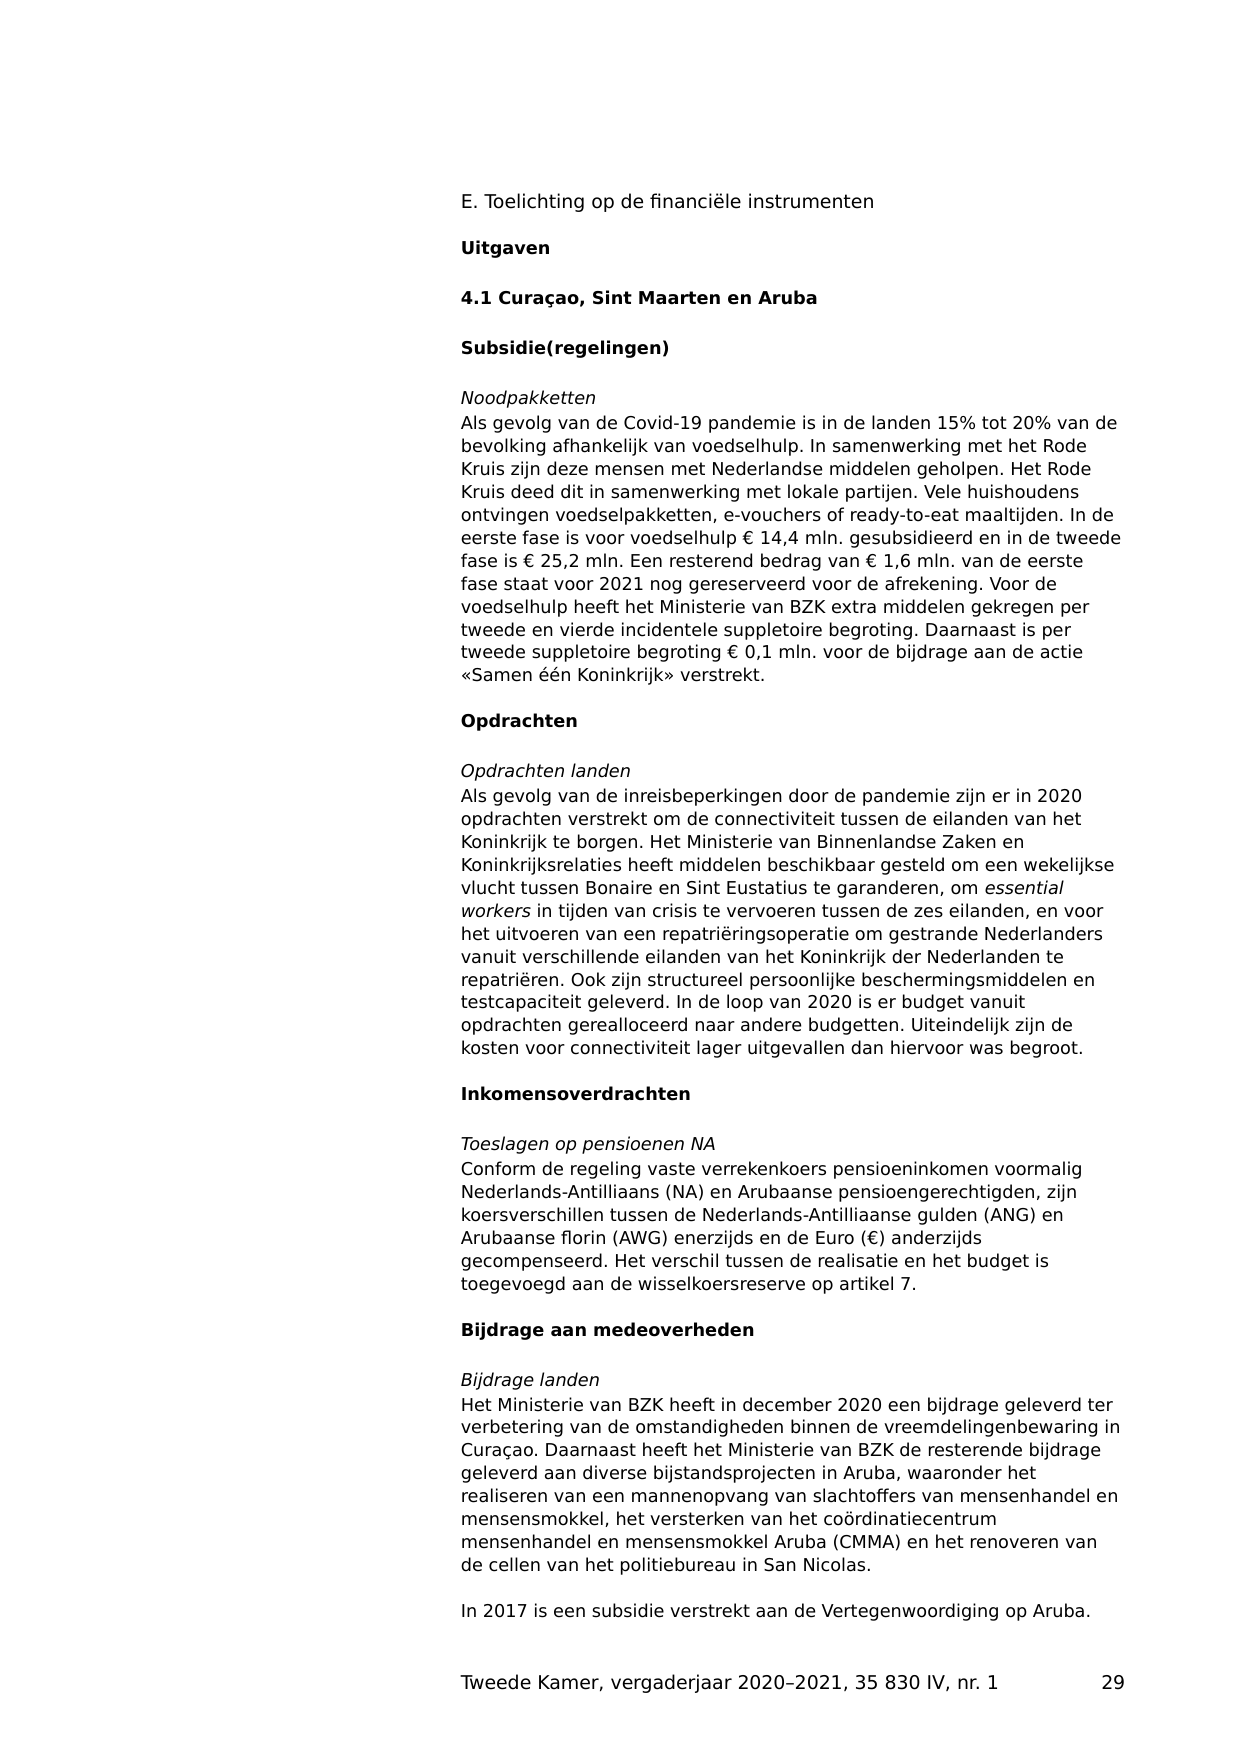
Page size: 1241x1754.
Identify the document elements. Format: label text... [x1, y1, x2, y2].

text Bijdrage aan medeoverheden [461, 1318, 1125, 1341]
text Bijdrage landen [461, 1368, 1125, 1391]
text Als gevolg van de Covid-19 pandemie is in de landen 15% tot 20% van de bevolking afhankelijk van voedselhulp. In samenwerking met het Rode Kruis zijn deze mensen met Nederlandse middelen geholpen. Het Rode Kruis deed dit in samenwerking met lokale partijen. Vele huishoudens ontvingen voedselpakketten, e-vouchers of ready-to-eat maaltijden. In de eerste fase is voor voedselhulp € 14,4 mln. gesubsidieerd en in de tweede fase is € 25,2 mln. Een resterend bedrag van € 1,6 mln. van de eerste fase staat voor 2021 nog gereserveerd voor de afrekening. Voor de voedselhulp heeft het Ministerie van BZK extra middelen gekregen per tweede en vierde incidentele suppletoire begroting. Daarnaast is per tweede suppletoire begroting € 0,1 mln. voor de bijdrage aan de actie «Samen één Koninkrijk» verstrekt. [461, 411, 1125, 686]
text Conform de regeling vaste verrekenkoers pensioeninkomen voormalig Nederlands-Antilliaans (NA) en Arubaanse pensioengerechtigden, zijn koersverschillen tussen de Nederlands-Antilliaanse gulden (ANG) en Arubaanse florin (AWG) enerzijds en de Euro (€) anderzijds gecompenseerd. Het verschil tussen de realisatie en het budget is toegevoegd aan de wisselkoersreserve op artikel 7. [461, 1157, 1125, 1295]
title E. Toelichting op de financiële instrumenten [461, 191, 1125, 213]
text Inkomensoverdrachten [461, 1082, 1125, 1105]
text Opdrachten landen [461, 759, 1125, 782]
text Uitgaven [461, 236, 1125, 259]
text Noodpakketten [461, 386, 1125, 409]
text Subsidie(regelingen) [461, 336, 1125, 359]
text Als gevolg van de inreisbeperkingen door de pandemie zijn er in 2020 opdrachten verstrekt om de connectiviteit tussen de eilanden van het Koninkrijk te borgen. Het Ministerie van Binnenlandse Zaken en Koninkrijksrelaties heeft middelen beschikbaar gesteld om een wekelijkse vlucht tussen Bonaire en Sint Eustatius te garanderen, om essential workers in tijden van crisis te vervoeren tussen de zes eilanden, en voor het uitvoeren van een repatriëringsoperatie om gestrande Nederlanders vanuit verschillende eilanden van het Koninkrijk der Nederlanden te repatriëren. Ook zijn structureel persoonlijke beschermingsmiddelen en testcapaciteit geleverd. In de loop van 2020 is er budget vanuit opdrachten gerealloceerd naar andere budgetten. Uiteindelijk zijn de kosten voor connectiviteit lager uitgevallen dan hiervoor was begroot. [461, 784, 1125, 1059]
text 4.1 Curaçao, Sint Maarten en Aruba [461, 286, 1125, 309]
text In 2017 is een subsidie verstrekt aan de Vertegenwoordiging op Aruba. [461, 1599, 1125, 1622]
text Opdrachten [461, 709, 1125, 732]
text Toeslagen op pensioenen NA [461, 1132, 1125, 1155]
text Het Ministerie van BZK heeft in december 2020 een bijdrage geleverd ter verbetering van de omstandigheden binnen de vreemdelingenbewaring in Curaçao. Daarnaast heeft het Ministerie van BZK de resterende bijdrage geleverd aan diverse bijstandsprojecten in Aruba, waaronder het realiseren van een mannenopvang van slachtoffers van mensenhandel en mensensmokkel, het versterken van het coördinatiecentrum mensenhandel en mensensmokkel Aruba (CMMA) en het renoveren van de cellen van het politiebureau in San Nicolas. [461, 1393, 1125, 1576]
